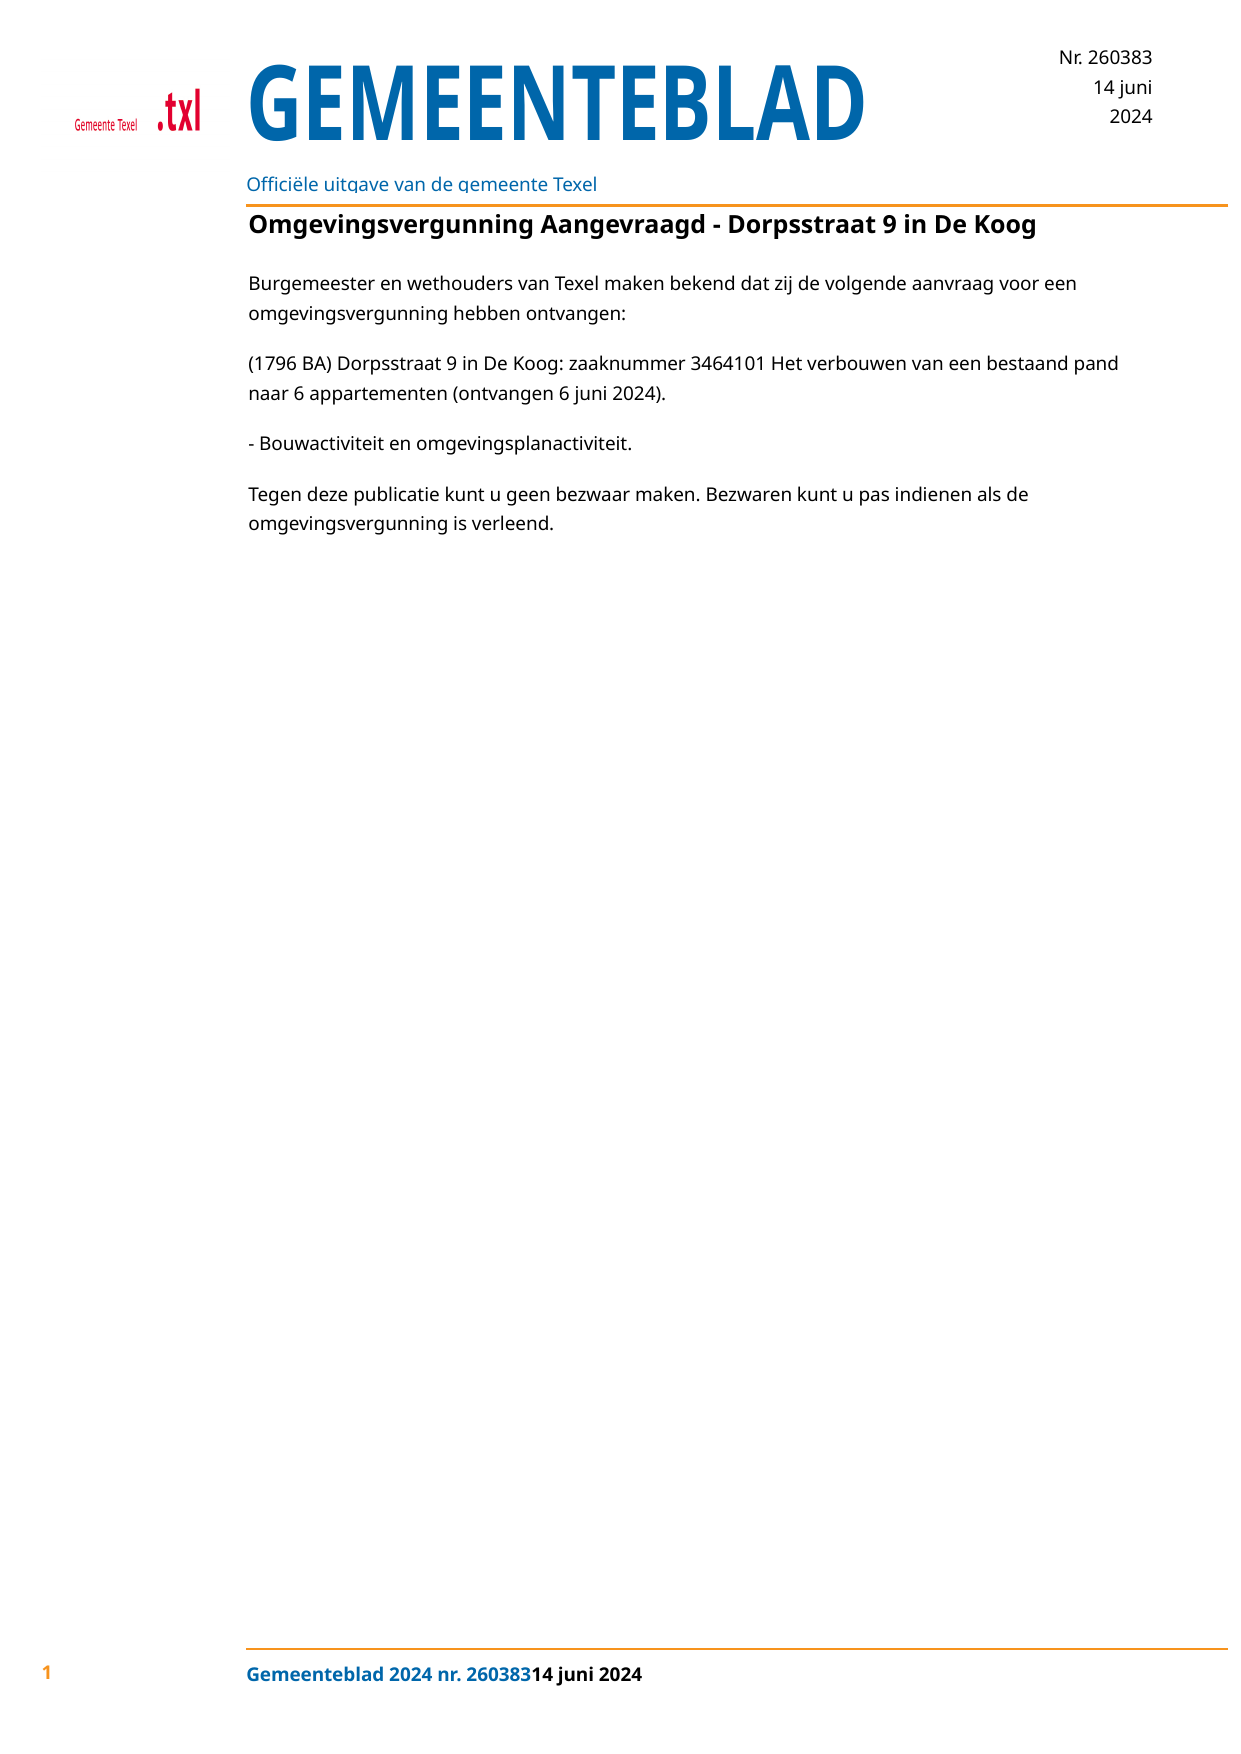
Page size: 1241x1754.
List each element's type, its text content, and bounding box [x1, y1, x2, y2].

text Tegen deze publicatie kunt u geen bezwaar maken. Bezwaren kunt u pas indienen als de omgevingsvergunning is verleend. [248, 481, 1152, 536]
text - Bouwactiviteit en omgevingsplanactiviteit. [248, 430, 1152, 456]
text (1796 BA) Dorpsstraat 9 in De Koog: zaaknummer 3464101 Het verbouwen van een bestaand pand naar 6 appartementen (ontvangen 6 juni 2024). [248, 350, 1152, 406]
text Burgemeester en wethouders van Texel maken bekend dat zij de volgende aanvraag voor een omgevingsvergunning hebben ontvangen: [248, 270, 1152, 326]
text Omgevingsvergunning Aangevraagd - Dorpsstraat 9 in De Koog [248, 207, 1152, 241]
picture [41, 47, 231, 172]
